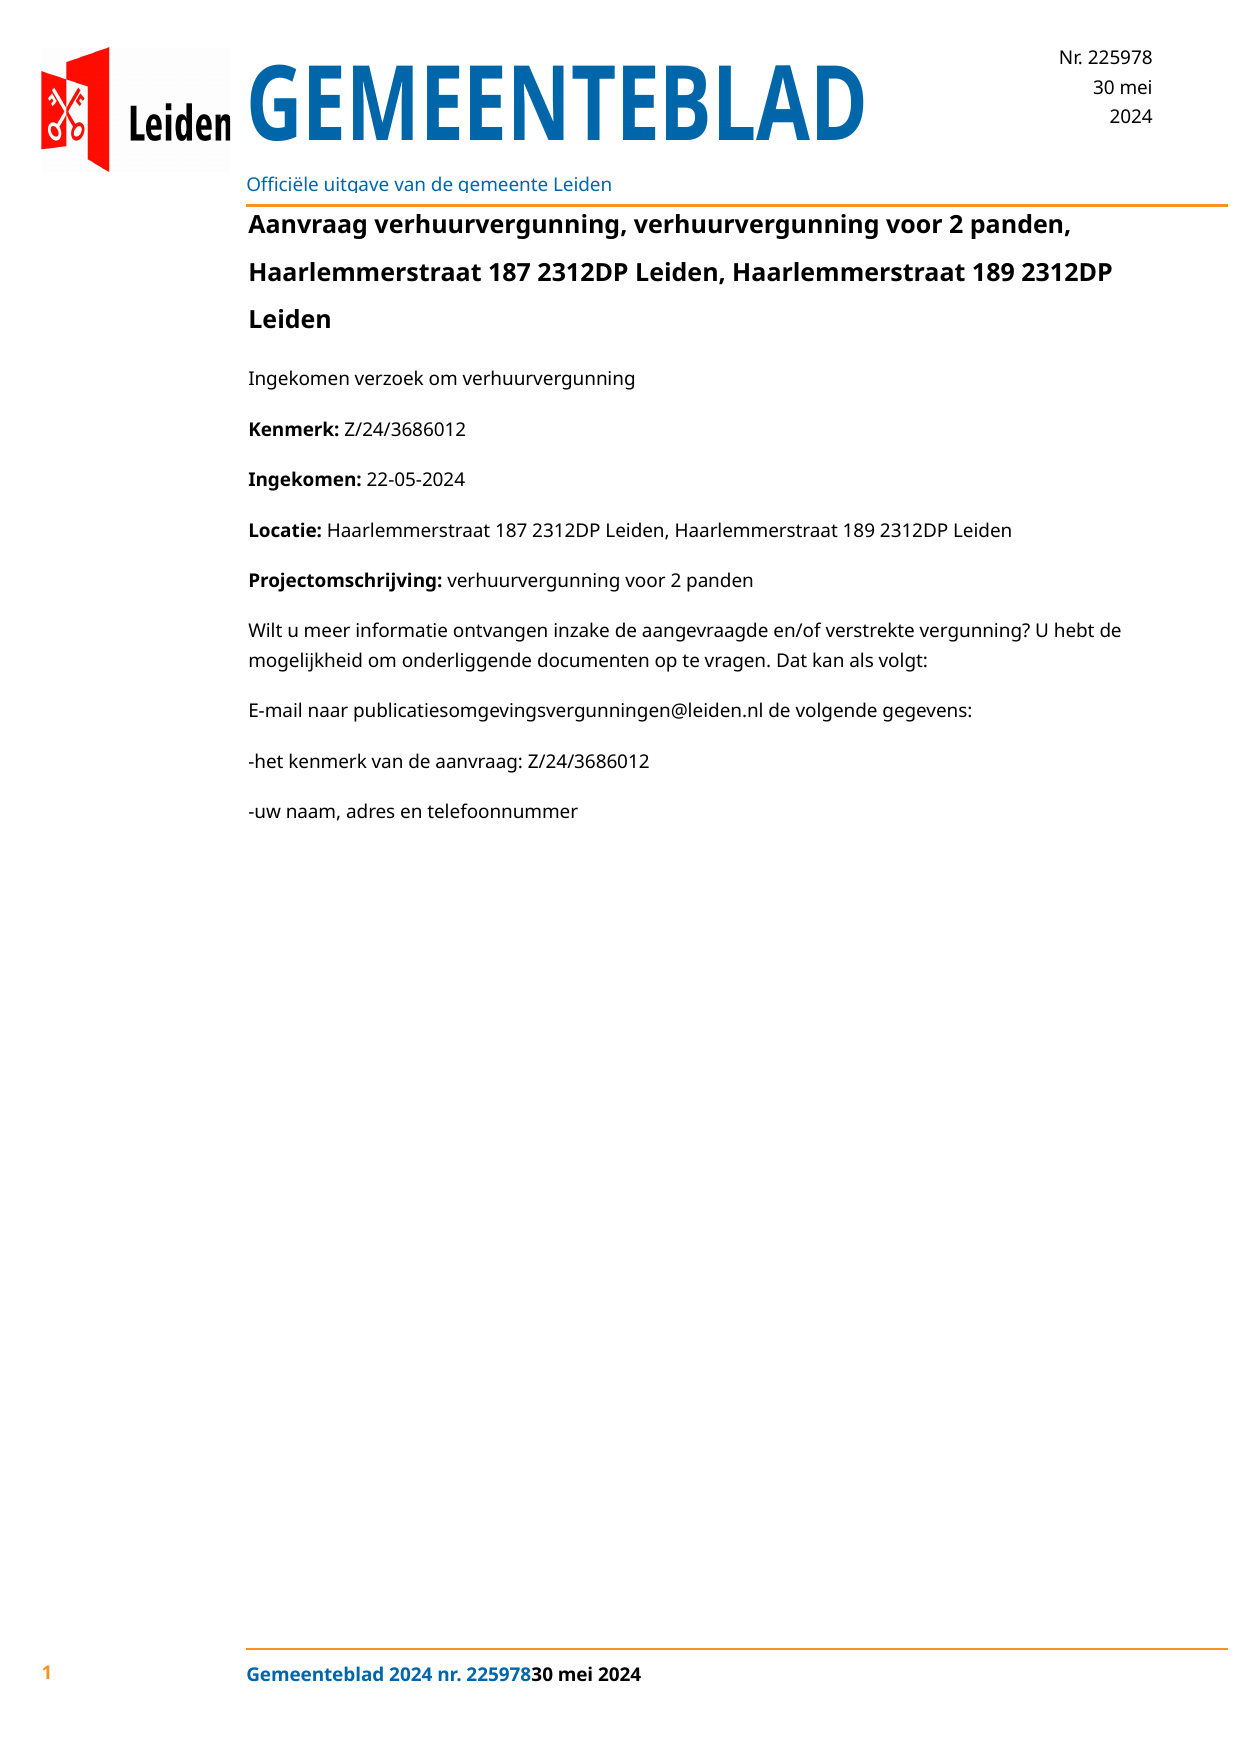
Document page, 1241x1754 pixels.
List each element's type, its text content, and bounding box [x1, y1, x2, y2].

text Kenmerk: Z/24/3686012 [248, 416, 1152, 442]
text -uw naam, adres en telefoonnummer [248, 798, 1152, 824]
text -het kenmerk van de aanvraag: Z/24/3686012 [248, 748, 1152, 774]
text Ingekomen verzoek om verhuurvergunning [248, 366, 1152, 391]
text Locatie: Haarlemmerstraat 187 2312DP Leiden, Haarlemmerstraat 189 2312DP Leiden [248, 517, 1152, 542]
text Aanvraag verhuurvergunning, verhuurvergunning voor 2 panden, Haarlemmerstraat 187 2312DP Leiden, Haarlemmerstraat 189 2312DP Leiden [248, 207, 1152, 336]
text E-mail naar publicatiesomgevingsvergunningen@leiden.nl de volgende gegevens: [248, 698, 1152, 723]
text Wilt u meer informatie ontvangen inzake de aangevraagde en/of verstrekte vergunning? U hebt de mogelijkheid om onderliggende documenten op te vragen. Dat kan als volgt: [248, 618, 1152, 673]
text Ingekomen: 22-05-2024 [248, 466, 1152, 492]
picture [41, 47, 231, 172]
text Projectomschrijving: verhuurvergunning voor 2 panden [248, 567, 1152, 593]
